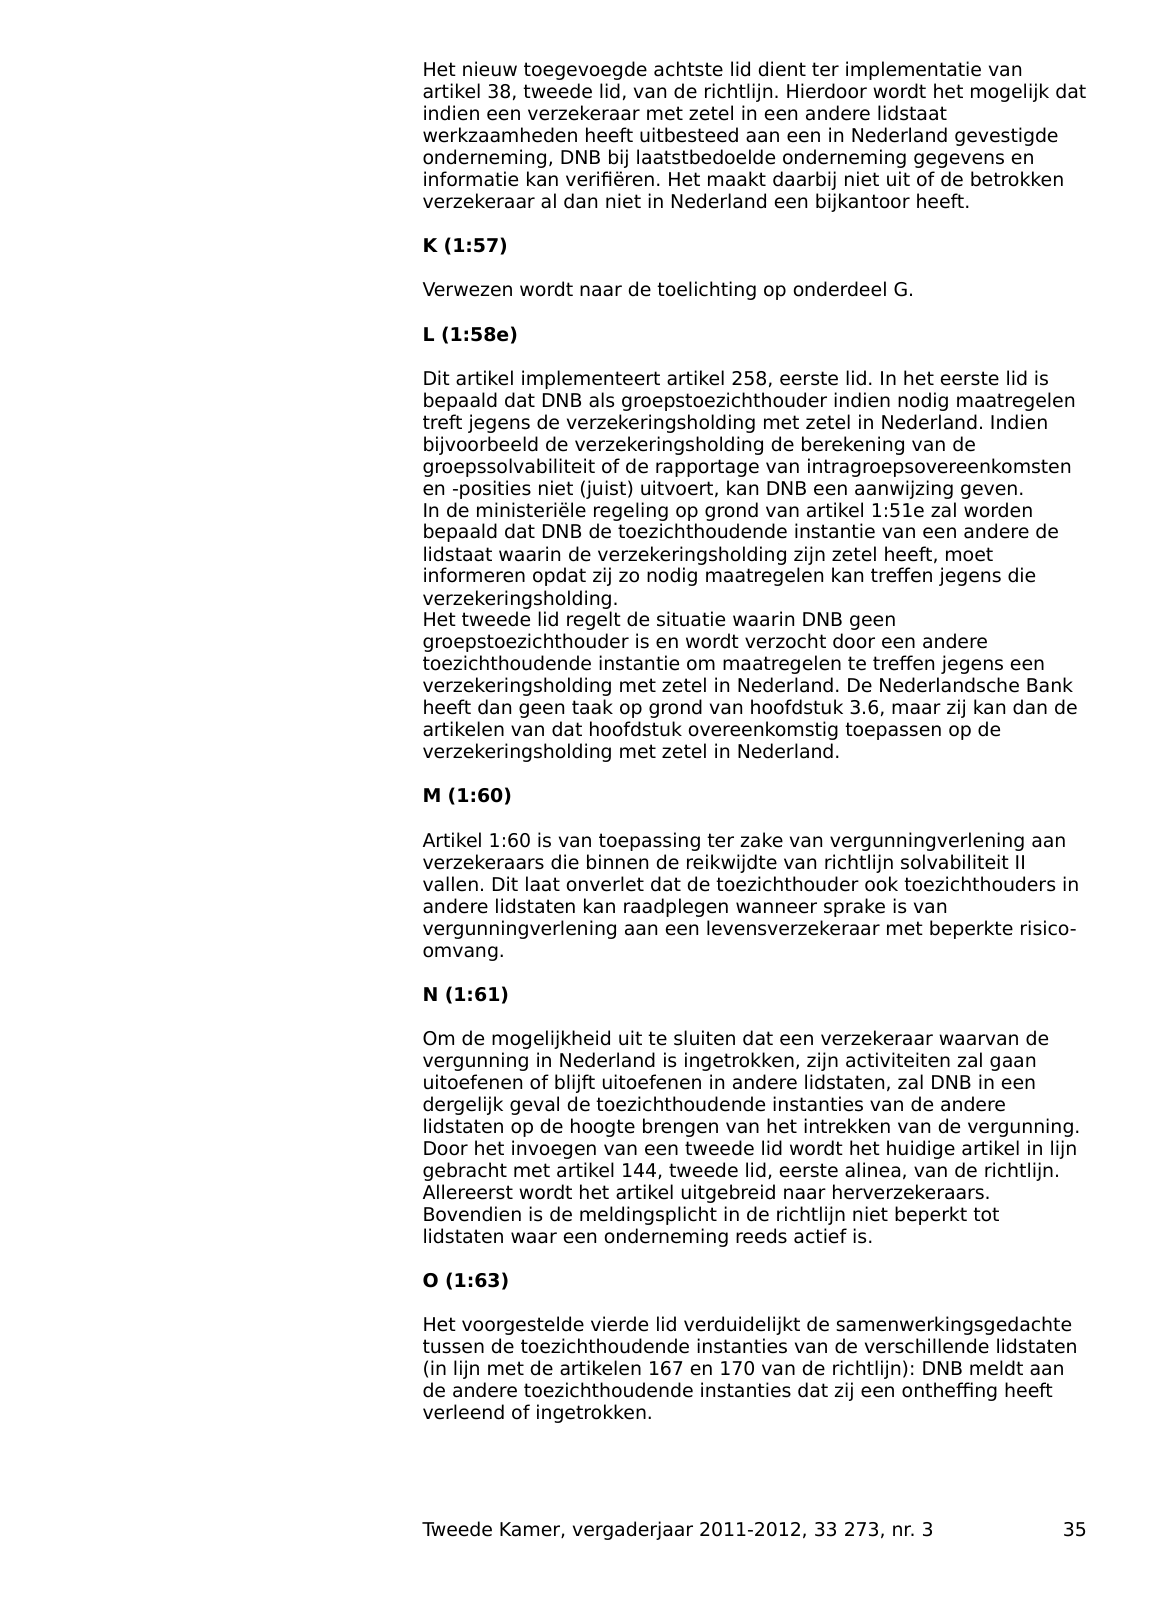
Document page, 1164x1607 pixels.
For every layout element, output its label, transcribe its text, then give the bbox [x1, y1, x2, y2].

subtitle K (1:57) [422, 235, 1087, 257]
text Verwezen wordt naar de toelichting op onderdeel G. [422, 279, 1087, 301]
text In de ministeriële regeling op grond van artikel 1:51e zal worden bepaald dat DNB de toezichthoudende instantie van een andere de lidstaat waarin de verzekeringsholding zijn zetel heeft, moet informeren opdat zij zo nodig maatregelen kan treffen jegens die verzekeringsholding. [422, 499, 1087, 609]
text Artikel 1:60 is van toepassing ter zake van vergunningverlening aan verzekeraars die binnen de reikwijdte van richtlijn solvabiliteit II vallen. Dit laat onverlet dat de toezichthouder ook toezichthouders in andere lidstaten kan raadplegen wanneer sprake is van vergunningverlening aan een levensverzekeraar met beperkte risico-omvang. [422, 829, 1087, 961]
text Dit artikel implementeert artikel 258, eerste lid. In het eerste lid is bepaald dat DNB als groepstoezichthouder indien nodig maatregelen treft jegens de verzekeringsholding met zetel in Nederland. Indien bijvoorbeeld de verzekeringsholding de berekening van de groepssolvabiliteit of de rapportage van intragroepsovereenkomsten en -posities niet (juist) uitvoert, kan DNB een aanwijzing geven. [422, 368, 1087, 499]
subtitle O (1:63) [422, 1270, 1087, 1292]
subtitle L (1:58e) [422, 323, 1087, 345]
text Om de mogelijkheid uit te sluiten dat een verzekeraar waarvan de vergunning in Nederland is ingetrokken, zijn activiteiten zal gaan uitoefenen of blijft uitoefenen in andere lidstaten, zal DNB in een dergelijk geval de toezichthoudende instanties van de andere lidstaten op de hoogte brengen van het intrekken van de vergunning. Door het invoegen van een tweede lid wordt het huidige artikel in lijn gebracht met artikel 144, tweede lid, eerste alinea, van de richtlijn. Allereerst wordt het artikel uitgebreid naar herverzekeraars. Bovendien is de meldingsplicht in de richtlijn niet beperkt tot lidstaten waar een onderneming reeds actief is. [422, 1028, 1087, 1248]
subtitle N (1:61) [422, 984, 1087, 1006]
text Het voorgestelde vierde lid verduidelijkt de samenwerkingsgedachte tussen de toezichthoudende instanties van de verschillende lidstaten (in lijn met de artikelen 167 en 170 van de richtlijn): DNB meldt aan de andere toezichthoudende instanties dat zij een ontheffing heeft verleend of ingetrokken. [422, 1314, 1087, 1424]
subtitle M (1:60) [422, 785, 1087, 807]
text Het nieuw toegevoegde achtste lid dient ter implementatie van artikel 38, tweede lid, van de richtlijn. Hierdoor wordt het mogelijk dat indien een verzekeraar met zetel in een andere lidstaat werkzaamheden heeft uitbesteed aan een in Nederland gevestigde onderneming, DNB bij laatstbedoelde onderneming gegevens en informatie kan verifiëren. Het maakt daarbij niet uit of de betrokken verzekeraar al dan niet in Nederland een bijkantoor heeft. [422, 59, 1087, 213]
text Het tweede lid regelt de situatie waarin DNB geen groepstoezichthouder is en wordt verzocht door een andere toezichthoudende instantie om maatregelen te treffen jegens een verzekeringsholding met zetel in Nederland. De Nederlandsche Bank heeft dan geen taak op grond van hoofdstuk 3.6, maar zij kan dan de artikelen van dat hoofdstuk overeenkomstig toepassen op de verzekeringsholding met zetel in Nederland. [422, 609, 1087, 763]
